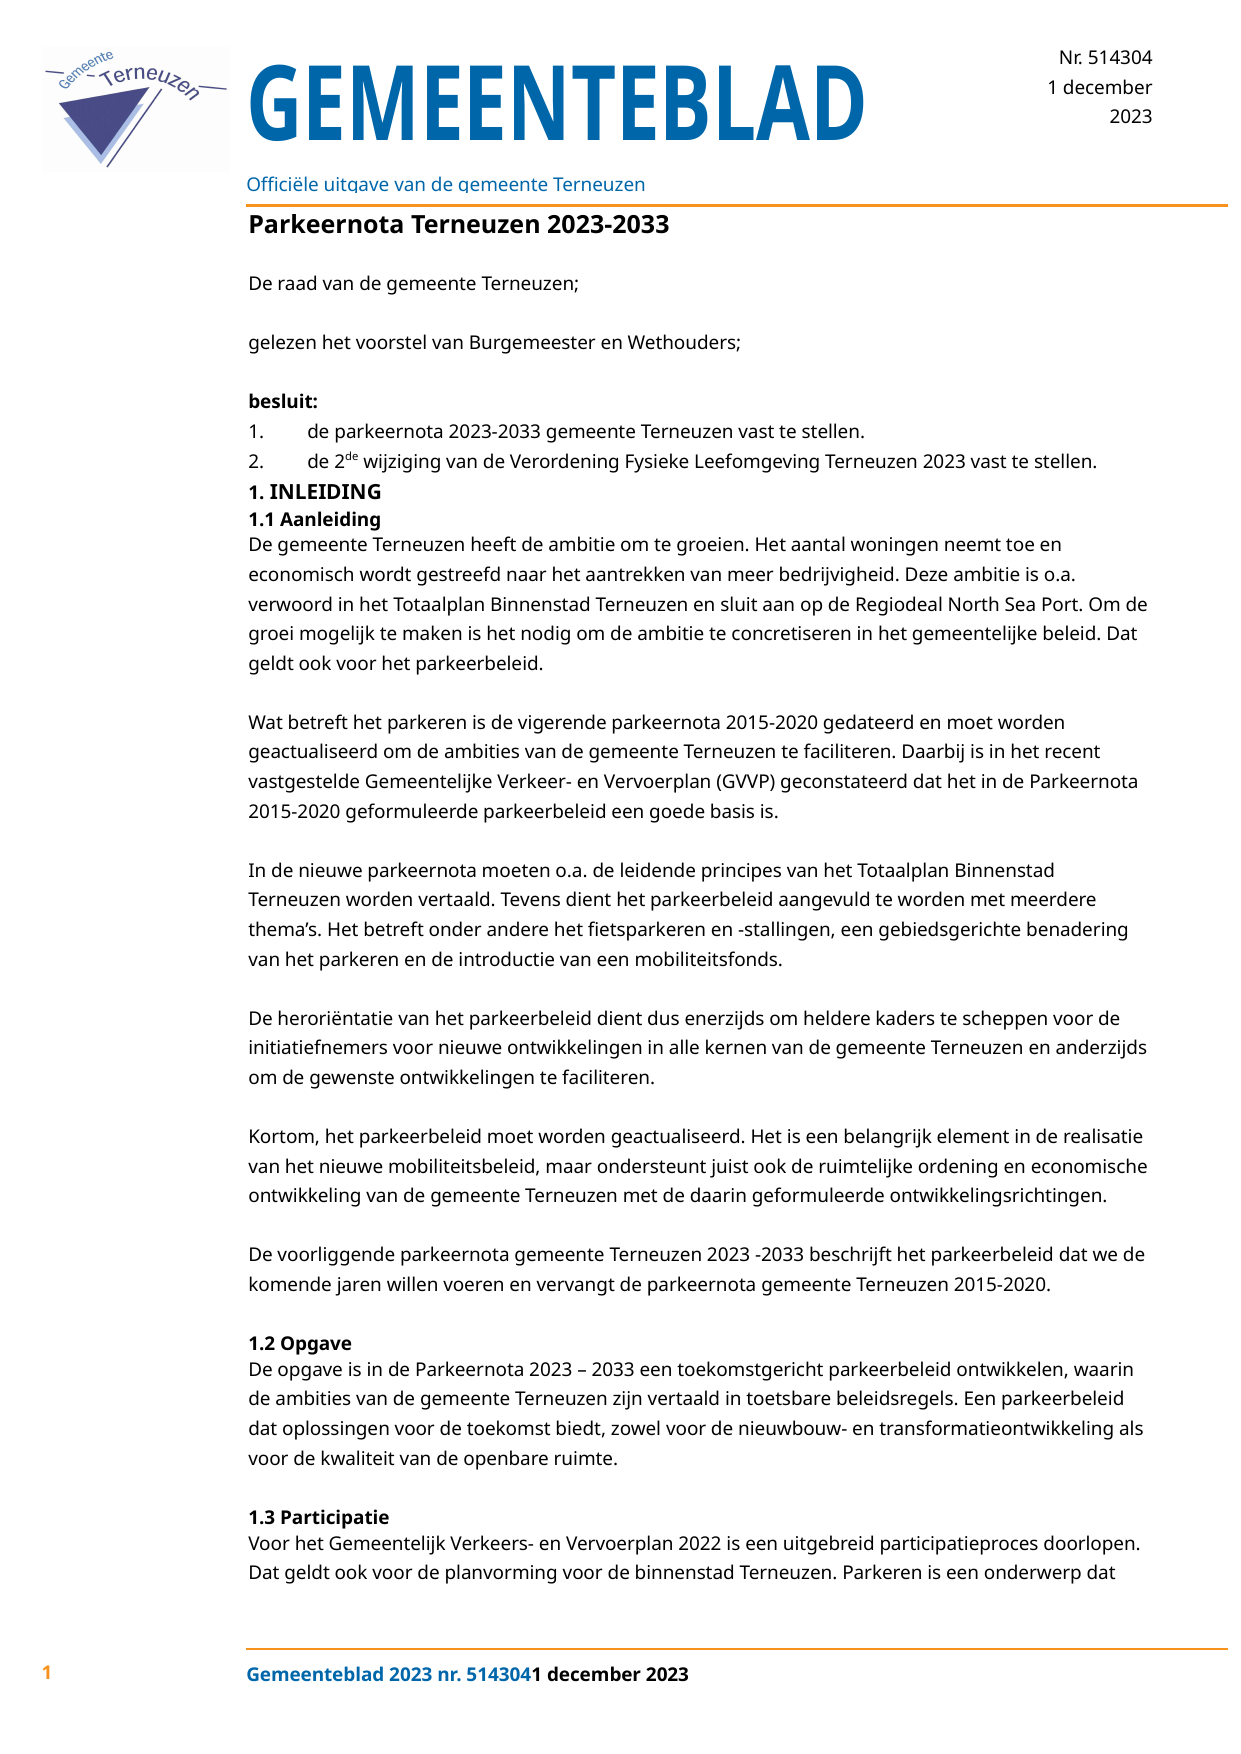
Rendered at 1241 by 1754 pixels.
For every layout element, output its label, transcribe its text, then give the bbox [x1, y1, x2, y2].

list de parkeernota 2023-2033 gemeente Terneuzen vast te stellen. [248, 418, 1152, 444]
text 1.3 Participatie [248, 1504, 1152, 1530]
picture [41, 47, 231, 172]
text 1.2 Opgave [248, 1330, 1152, 1356]
text gelezen het voorstel van Burgemeester en Wethouders; [248, 329, 1152, 355]
text Wat betreft het parkeren is de vigerende parkeernota 2015-2020 gedateerd en moet worden geactualiseerd om de ambities van de gemeente Terneuzen te faciliteren. Daarbij is in het recent vastgestelde Gemeentelijke Verkeer- en Vervoerplan (GVVP) geconstateerd dat het in de Parkeernota 2015-2020 geformuleerde parkeerbeleid een goede basis is. [248, 709, 1152, 823]
text De gemeente Terneuzen heeft de ambitie om te groeien. Het aantal woningen neemt toe en economisch wordt gestreefd naar het aantrekken van meer bedrijvigheid. Deze ambitie is o.a. verwoord in het Totaalplan Binnenstad Terneuzen en sluit aan op de Regiodeal North Sea Port. Om de groei mogelijk te maken is het nodig om de ambitie te concretiseren in het gemeentelijke beleid. Dat geldt ook voor het parkeerbeleid. [248, 532, 1152, 676]
text De voorliggende parkeernota gemeente Terneuzen 2023 -2033 beschrijft het parkeerbeleid dat we de komende jaren willen voeren en vervangt de parkeernota gemeente Terneuzen 2015-2020. [248, 1242, 1152, 1297]
text De raad van de gemeente Terneuzen; [248, 270, 1152, 296]
list de 2de wijziging van de Verordening Fysieke Leefomgeving Terneuzen 2023 vast te stellen. [248, 448, 1152, 473]
text 1. INLEIDING [248, 477, 1152, 506]
text 1.1 Aanleiding [248, 506, 1152, 532]
text De heroriëntatie van het parkeerbeleid dient dus enerzijds om heldere kaders te scheppen voor de initiatiefnemers voor nieuwe ontwikkelingen in alle kernen van de gemeente Terneuzen en anderzijds om de gewenste ontwikkelingen te faciliteren. [248, 1005, 1152, 1090]
text Kortom, het parkeerbeleid moet worden geactualiseerd. Het is een belangrijk element in de realisatie van het nieuwe mobiliteitsbeleid, maar ondersteunt juist ook de ruimtelijke ordening en economische ontwikkeling van de gemeente Terneuzen met de daarin geformuleerde ontwikkelingsrichtingen. [248, 1123, 1152, 1208]
text Voor het Gemeentelijk Verkeers- en Vervoerplan 2022 is een uitgebreid participatieproces doorlopen. Dat geldt ook voor de planvorming voor de binnenstad Terneuzen. Parkeren is een onderwerp dat [248, 1530, 1152, 1585]
text In de nieuwe parkeernota moeten o.a. de leidende principes van het Totaalplan Binnenstad Terneuzen worden vertaald. Tevens dient het parkeerbeleid aangevuld te worden met meerdere thema’s. Het betreft onder andere het fietsparkeren en -stallingen, een gebiedsgerichte benadering van het parkeren en de introductie van een mobiliteitsfonds. [248, 857, 1152, 971]
text De opgave is in de Parkeernota 2023 – 2033 een toekomstgericht parkeerbeleid ontwikkelen, waarin de ambities van de gemeente Terneuzen zijn vertaald in toetsbare beleidsregels. Een parkeerbeleid dat oplossingen voor de toekomst biedt, zowel voor de nieuwbouw- en transformatieontwikkeling als voor de kwaliteit van de openbare ruimte. [248, 1356, 1152, 1471]
text besluit: [248, 389, 1152, 414]
text Parkeernota Terneuzen 2023-2033 [248, 207, 1152, 241]
